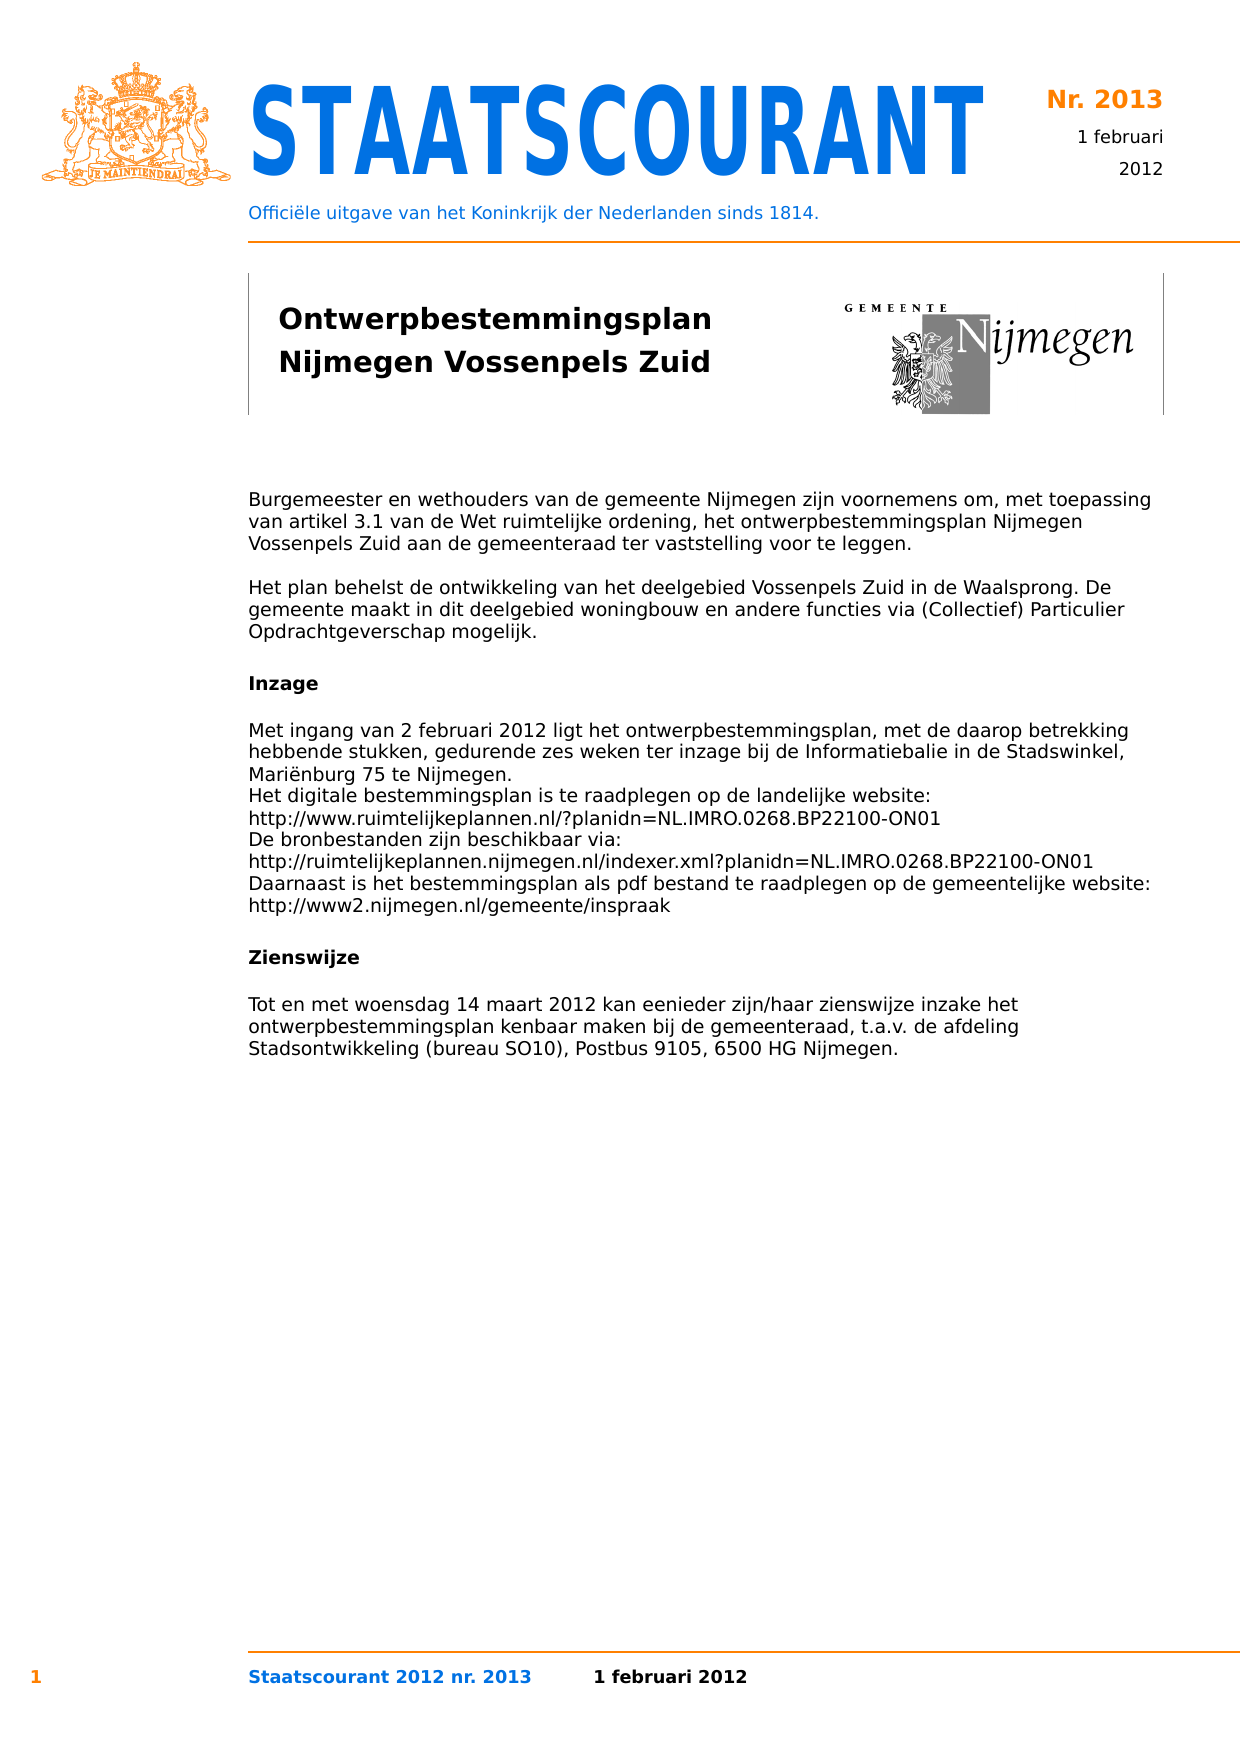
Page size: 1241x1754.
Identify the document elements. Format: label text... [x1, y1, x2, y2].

text Met ingang van 2 februari 2012 ligt het ontwerpbestemmingsplan, met de daarop betrekking hebbende stukken, gedurende zes weken ter inzage bij de Informatiebalie in de Stadswinkel, Mariënburg 75 te Nijmegen. [248, 719, 1163, 785]
picture [41, 62, 231, 186]
table_header STAATSCOURANT [248, 62, 998, 203]
table_cell 1 februari [998, 121, 1240, 153]
table_cell 2012 [998, 153, 1240, 203]
text Het digitale bestemmingsplan is te raadplegen op de landelijke website: [248, 785, 1163, 807]
text http://www2.nijmegen.nl/gemeente/inspraak [248, 895, 1163, 917]
text Het plan behelst de ontwikkeling van het deelgebied Vossenpels Zuid in de Waalsprong. De gemeente maakt in dit deelgebied woningbouw en andere functies via (Collectief) Particulier Opdrachtgeverschap mogelijk. [248, 577, 1163, 642]
text Daarnaast is het bestemmingsplan als pdf bestand te raadplegen op de gemeentelijke website: [248, 873, 1163, 895]
table_header [25, 62, 248, 241]
subtitle Inzage [248, 672, 1163, 694]
subtitle Zienswijze [248, 947, 1163, 969]
table_header Nr. 2013 [998, 62, 1240, 121]
text http://ruimtelijkeplannen.nijmegen.nl/indexer.xml?planidn=NL.IMRO.0268.BP22100-ON01 [248, 851, 1163, 873]
text http://www.ruimtelijkeplannen.nl/?planidn=NL.IMRO.0268.BP22100-ON01 [248, 807, 1163, 829]
subtitle Ontwerpbestemmingsplan Nijmegen Vossenpels Zuid [249, 273, 1163, 415]
table_cell Officiële uitgave van het Koninkrijk der Nederlanden sinds 1814. [248, 203, 1240, 241]
text Tot en met woensdag 14 maart 2012 kan eenieder zijn/haar zienswijze inzake het ontwerpbestemmingsplan kenbaar maken bij de gemeenteraad, t.a.v. de afdeling Stadsontwikkeling (bureau SO10), Postbus 9105, 6500 HG Nijmegen. [248, 994, 1163, 1060]
text De bronbestanden zijn beschikbaar via: [248, 829, 1163, 851]
text Burgemeester en wethouders van de gemeente Nijmegen zijn voornemens om, met toepassing van artikel 3.1 van de Wet ruimtelijke ordening, het ontwerpbestemmingsplan Nijmegen Vossenpels Zuid aan de gemeenteraad ter vaststelling voor te leggen. [248, 489, 1163, 555]
picture [844, 302, 1134, 415]
